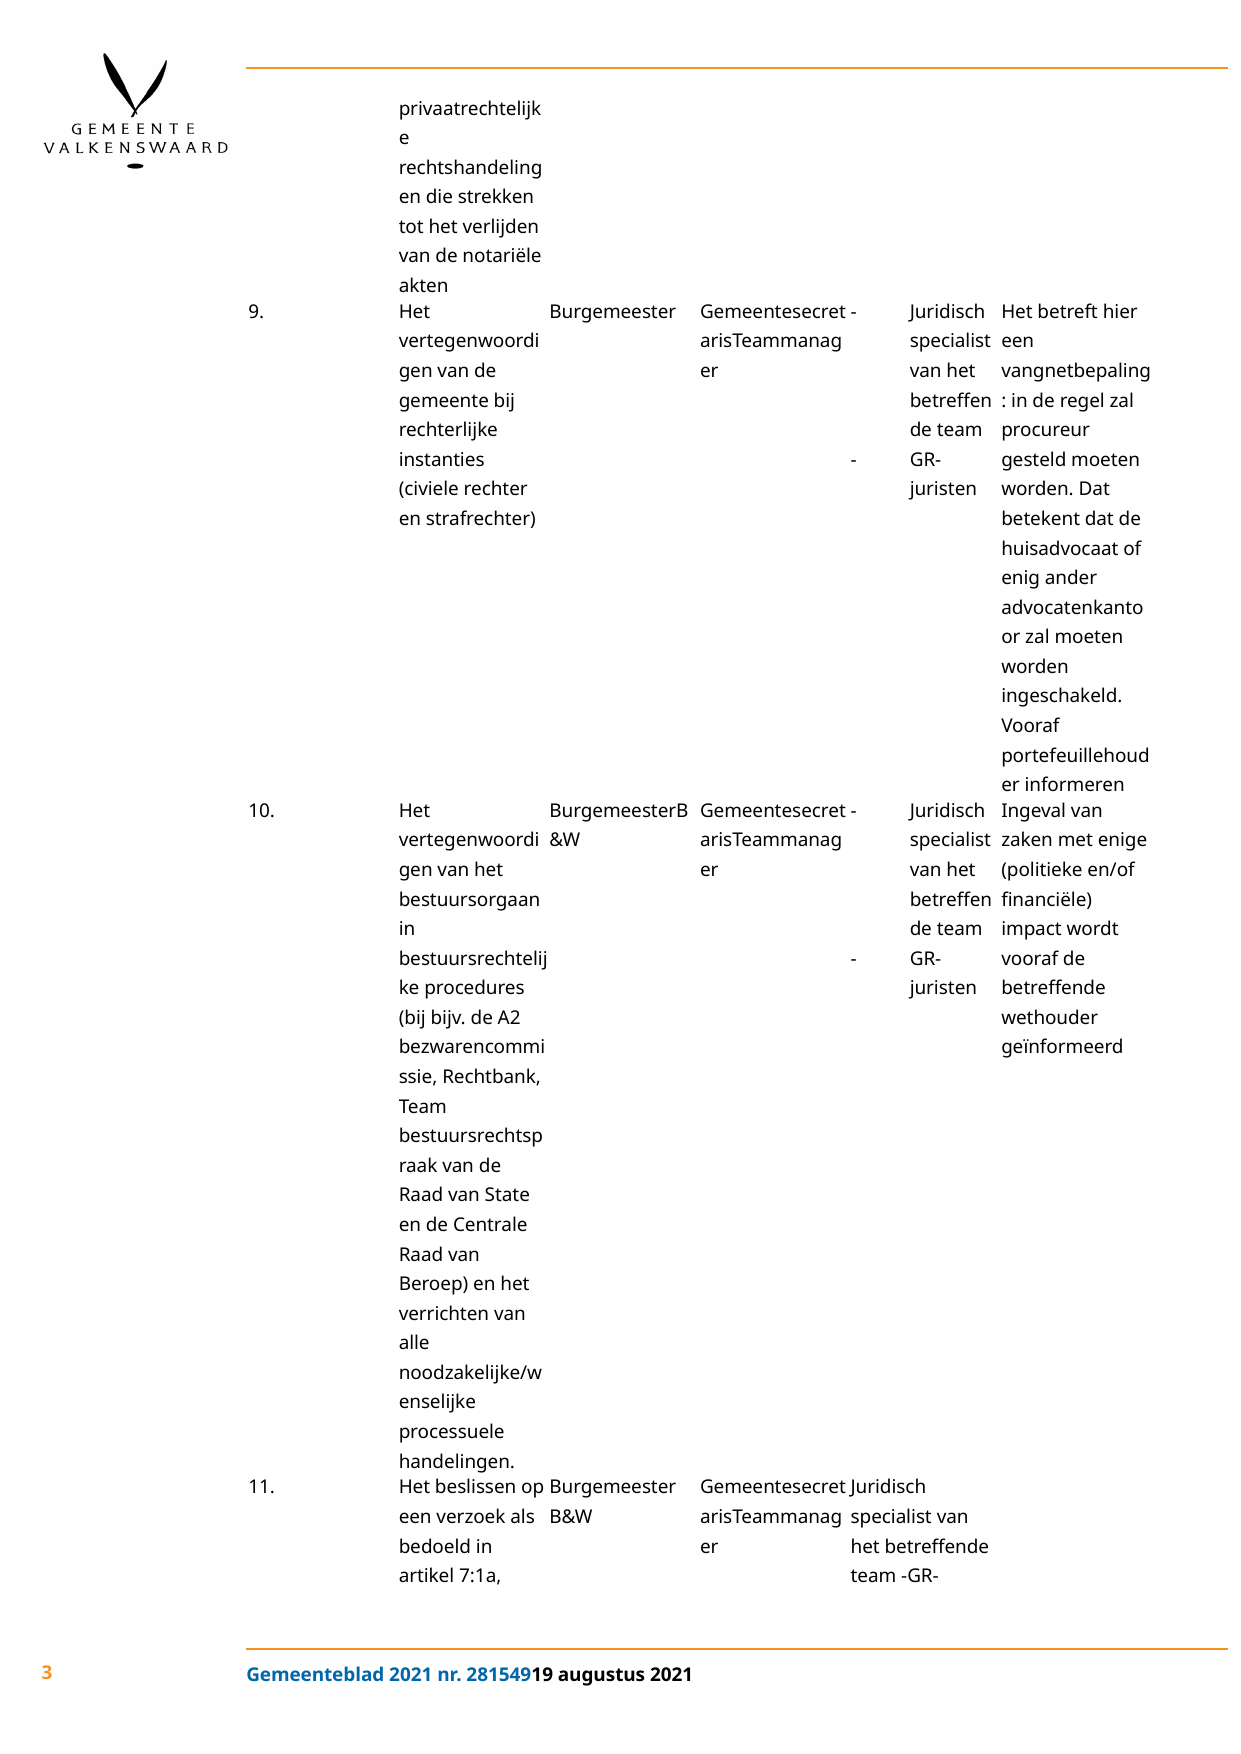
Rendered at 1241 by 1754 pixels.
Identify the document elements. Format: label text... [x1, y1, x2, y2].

table_cell Ingeval van zaken met enige (politieke en/of financiële) impact wordt vooraf de betreffende wethouder geïnformeerd [1001, 797, 1152, 1474]
table_cell [549, 95, 700, 298]
table_cell Burgemeester [549, 298, 700, 797]
table_cell Burgemeester B&W [549, 1474, 700, 1588]
picture [41, 47, 231, 172]
table_cell [1001, 1474, 1152, 1588]
table_cell GemeentesecretarisTeammanager [700, 298, 850, 797]
table_cell Het beslissen op een verzoek als bedoeld in artikel 7:1a, [399, 1474, 549, 1588]
table_cell Juridisch specialist van het betreffende team GR-juristen [850, 797, 1001, 1474]
table_cell Het vertegenwoordigen van de gemeente bij rechterlijke instanties (civiele rechter en strafrechter) [399, 298, 549, 797]
table_cell Juridisch specialist van het betreffende team GR-juristen [850, 298, 1001, 797]
table_cell Het vertegenwoordigen van het bestuursorgaan in bestuursrechtelijke procedures (bij bijv. de A2 bezwarencommissie, Rechtbank, Team bestuursrechtspraak van de Raad van State en de Centrale Raad van Beroep) en het verrichten van alle noodzakelijke/wenselijke processuele handelingen. [399, 797, 549, 1474]
table_cell privaatrechtelijke rechtshandelingen die strekken tot het verlijden van de notariële akten [399, 95, 549, 298]
table_cell [700, 95, 850, 298]
table_cell 9. [248, 298, 398, 797]
table_cell GemeentesecretarisTeammanager [700, 1474, 850, 1588]
table_cell 10. [248, 797, 398, 1474]
table_cell [248, 95, 398, 298]
table_cell 11. [248, 1474, 398, 1588]
table_cell BurgemeesterB&W [549, 797, 700, 1474]
table_cell Juridisch specialist van het betreffende team -GR- [850, 1474, 1001, 1588]
table_cell [1001, 95, 1152, 298]
table_cell Het betreft hier een vangnetbepaling: in de regel zal procureur gesteld moeten worden. Dat betekent dat de huisadvocaat of enig ander advocatenkantoor zal moeten worden ingeschakeld. Vooraf portefeuillehouder informeren [1001, 298, 1152, 797]
table_cell GemeentesecretarisTeammanager [700, 797, 850, 1474]
table_cell [850, 95, 1001, 298]
